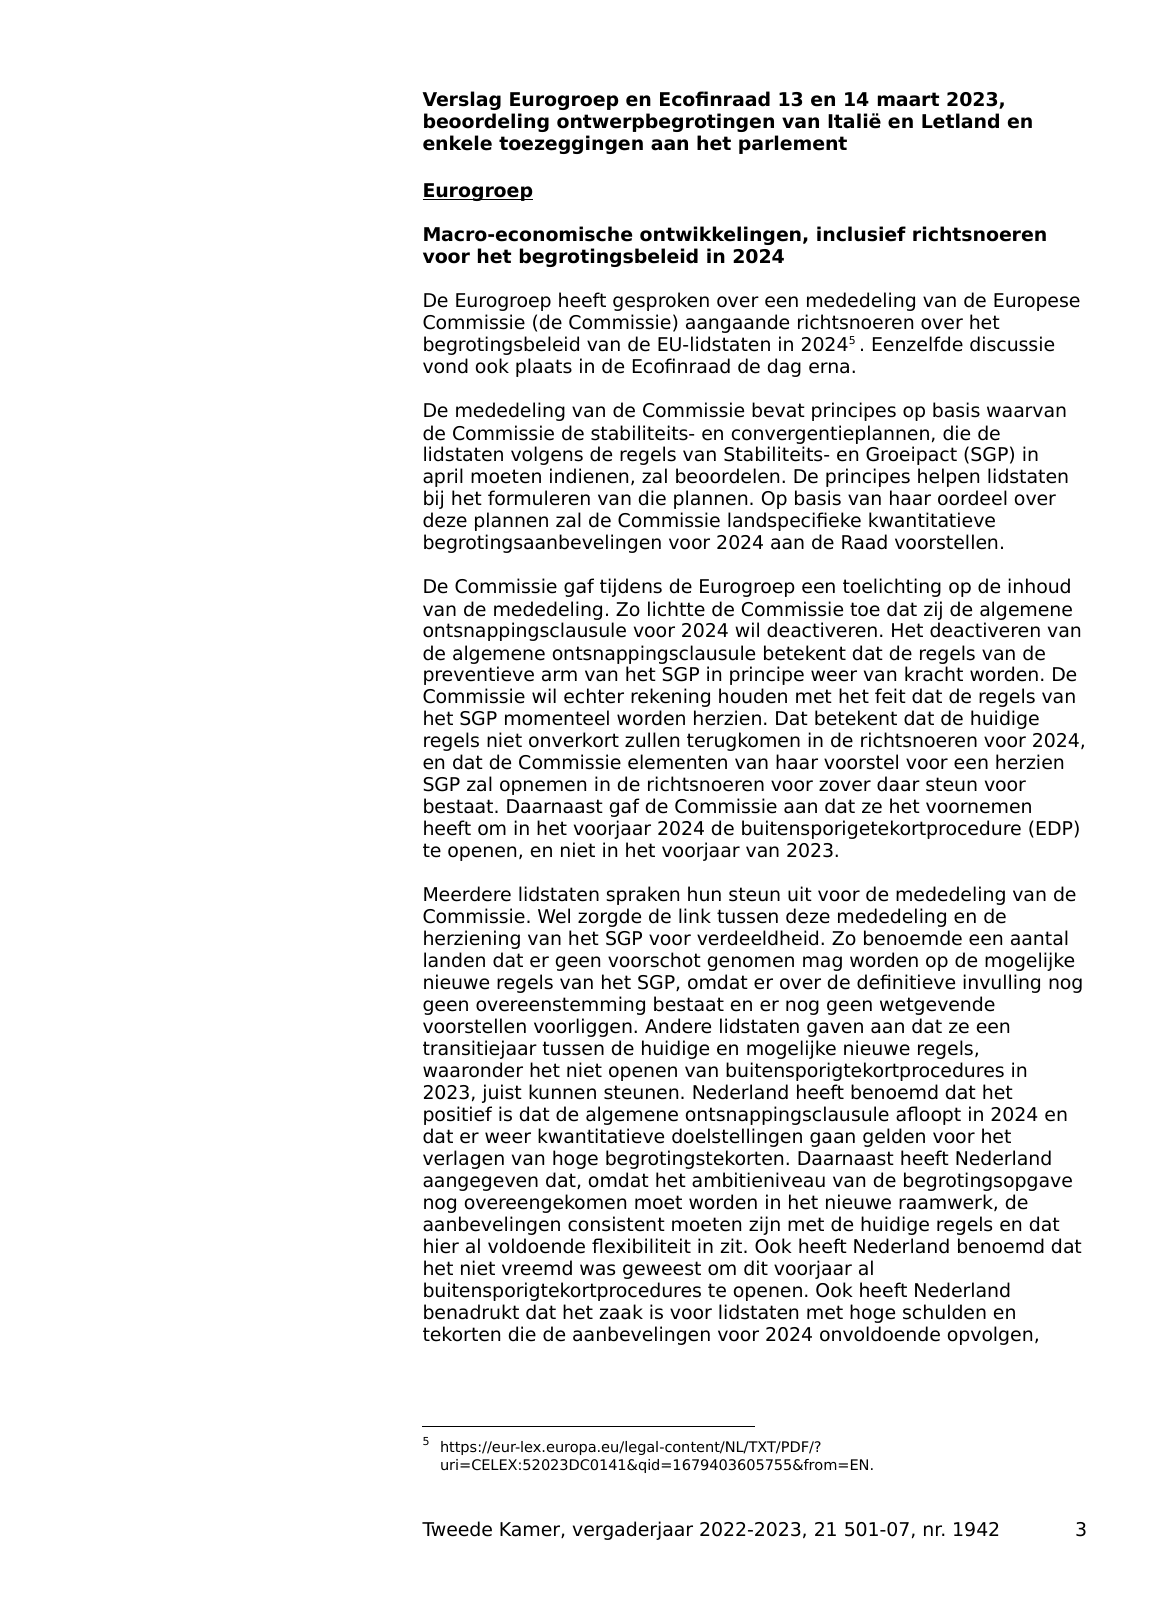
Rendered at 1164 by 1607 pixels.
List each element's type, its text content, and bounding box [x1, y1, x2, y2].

text De Commissie gaf tijdens de Eurogroep een toelichting op de inhoud van de mededeling. Zo lichtte de Commissie toe dat zij de algemene ontsnappingsclausule voor 2024 wil deactiveren. Het deactiveren van de algemene ontsnappingsclausule betekent dat de regels van de preventieve arm van het SGP in principe weer van kracht worden. De Commissie wil echter rekening houden met het feit dat de regels van het SGP momenteel worden herzien. Dat betekent dat de huidige regels niet onverkort zullen terugkomen in de richtsnoeren voor 2024, en dat de Commissie elementen van haar voorstel voor een herzien SGP zal opnemen in de richtsnoeren voor zover daar steun voor bestaat. Daarnaast gaf de Commissie aan dat ze het voornemen heeft om in het voorjaar 2024 de buitensporigetekortprocedure (EDP) te openen, en niet in het voorjaar van 2023. [422, 576, 1087, 862]
text De Eurogroep heeft gesproken over een mededeling van de Europese Commissie (de Commissie) aangaande richtsnoeren over het begrotingsbeleid van de EU-lidstaten in 2024. Eenzelfde discussie vond ook plaats in de Ecofinraad de dag erna. [422, 290, 1087, 378]
text Meerdere lidstaten spraken hun steun uit voor de mededeling van de Commissie. Wel zorgde de link tussen deze mededeling en de herziening van het SGP voor verdeeldheid. Zo benoemde een aantal landen dat er geen voorschot genomen mag worden op de mogelijke nieuwe regels van het SGP, omdat er over de definitieve invulling nog geen overeenstemming bestaat en er nog geen wetgevende voorstellen voorliggen. Andere lidstaten gaven aan dat ze een transitiejaar tussen de huidige en mogelijke nieuwe regels, waaronder het niet openen van buitensporigtekortprocedures in 2023, juist kunnen steunen. Nederland heeft benoemd dat het positief is dat de algemene ontsnappingsclausule afloopt in 2024 en dat er weer kwantitatieve doelstellingen gaan gelden voor het verlagen van hoge begrotingstekorten. Daarnaast heeft Nederland aangegeven dat, omdat het ambitieniveau van de begrotingsopgave nog overeengekomen moet worden in het nieuwe raamwerk, de aanbevelingen consistent moeten zijn met de huidige regels en dat hier al voldoende flexibiliteit in zit. Ook heeft Nederland benoemd dat het niet vreemd was geweest om dit voorjaar al buitensporigtekortprocedures te openen. Ook heeft Nederland benadrukt dat het zaak is voor lidstaten met hoge schulden en tekorten die de aanbevelingen voor 2024 onvoldoende opvolgen, [422, 884, 1087, 1346]
subtitle Eurogroep [422, 180, 1087, 202]
subtitle Verslag Eurogroep en Ecofinraad 13 en 14 maart 2023, beoordeling ontwerpbegrotingen van Italië en Letland en enkele toezeggingen aan het parlement [422, 89, 1087, 155]
text De mededeling van de Commissie bevat principes op basis waarvan de Commissie de stabiliteits- en convergentieplannen, die de lidstaten volgens de regels van Stabiliteits- en Groeipact (SGP) in april moeten indienen, zal beoordelen. De principes helpen lidstaten bij het formuleren van die plannen. Op basis van haar oordeel over deze plannen zal de Commissie landspecifieke kwantitatieve begrotingsaanbevelingen voor 2024 aan de Raad voorstellen. [422, 400, 1087, 554]
text https://eur-lex.europa.eu/legal-content/NL/TXT/PDF/?uri=CELEX:52023DC0141&qid=1679403605755&from=EN. [422, 1435, 1087, 1474]
subtitle Macro-economische ontwikkelingen, inclusief richtsnoeren voor het begrotingsbeleid in 2024 [422, 224, 1087, 268]
